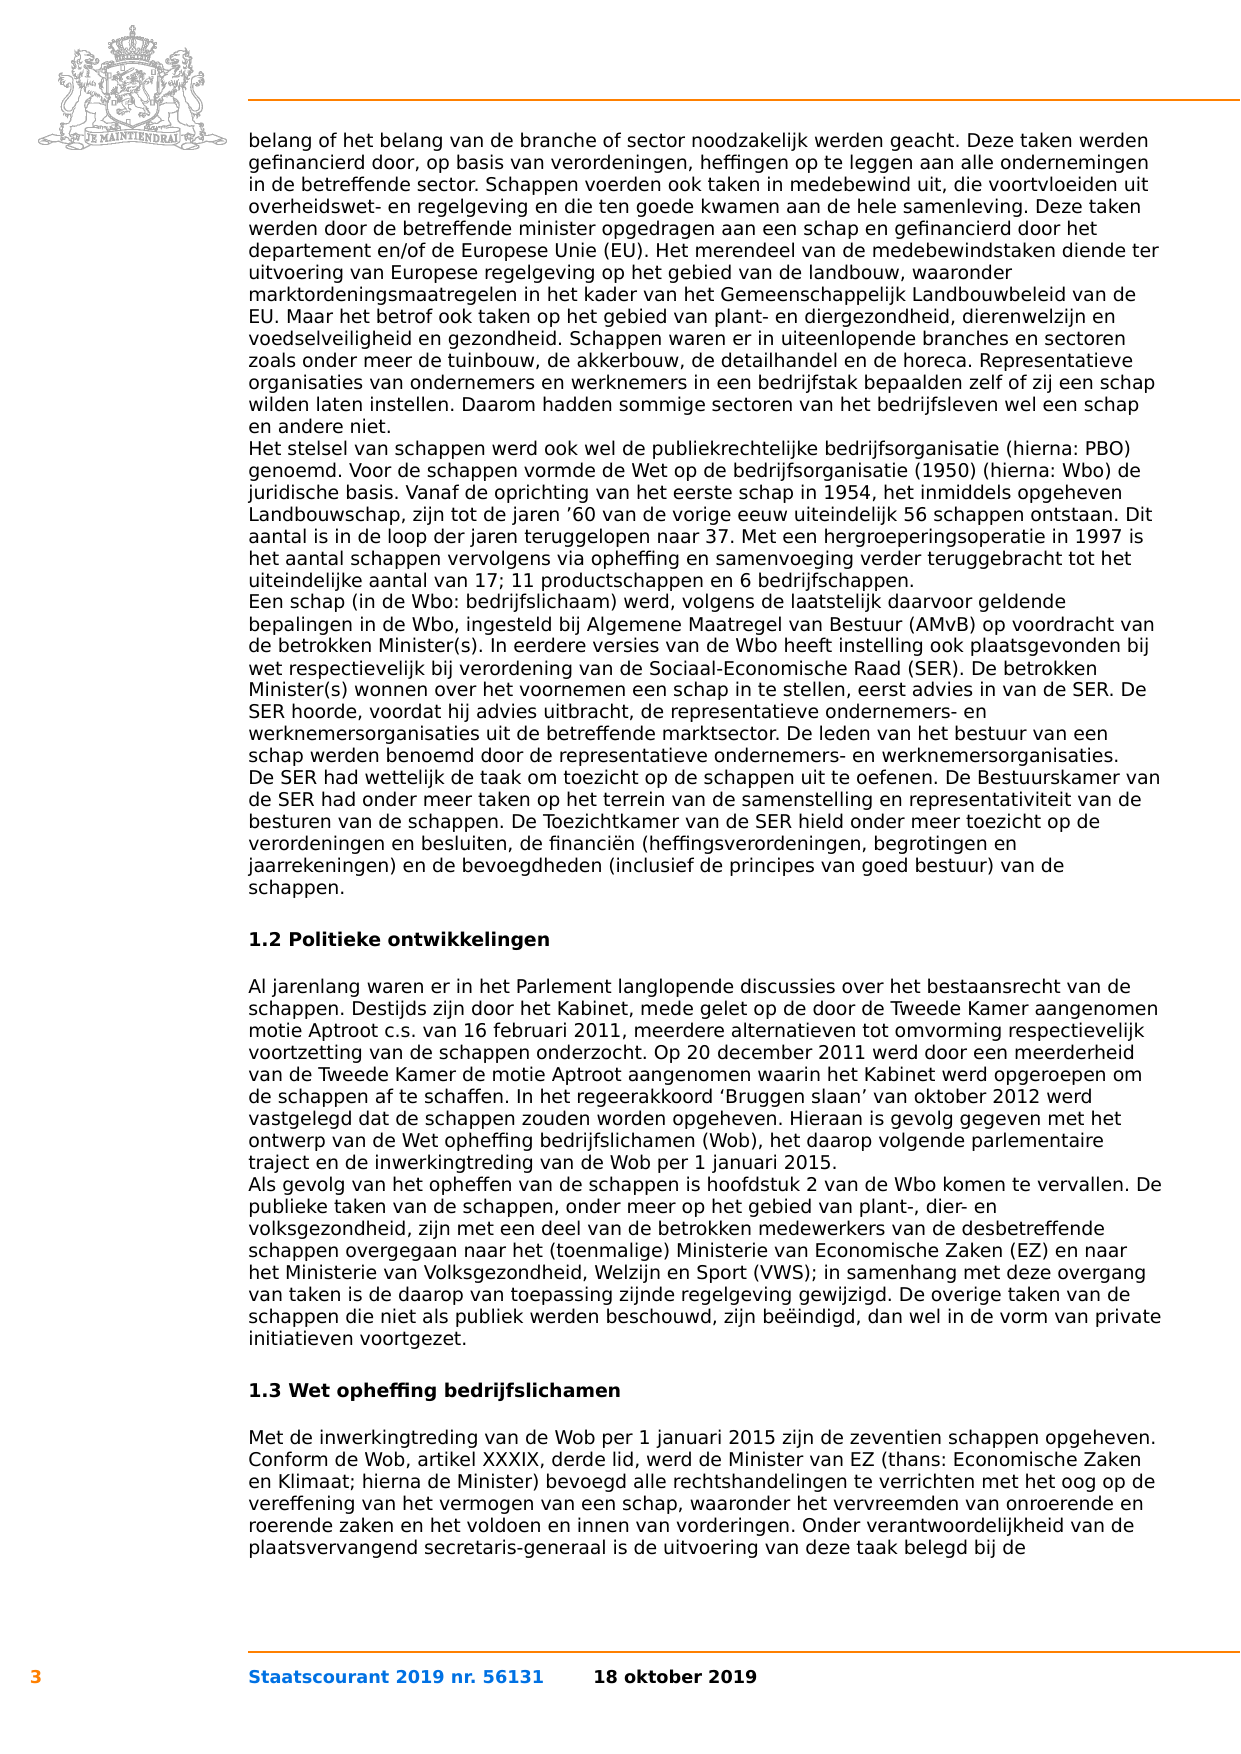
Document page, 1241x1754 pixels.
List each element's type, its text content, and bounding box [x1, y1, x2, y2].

text Een schap (in de Wbo: bedrijfslichaam) werd, volgens de laatstelijk daarvoor geldende bepalingen in de Wbo, ingesteld bij Algemene Maatregel van Bestuur (AMvB) op voordracht van de betrokken Minister(s). In eerdere versies van de Wbo heeft instelling ook plaatsgevonden bij wet respectievelijk bij verordening van de Sociaal-Economische Raad (SER). De betrokken Minister(s) wonnen over het voornemen een schap in te stellen, eerst advies in van de SER. De SER hoorde, voordat hij advies uitbracht, de representatieve ondernemers- en werknemersorganisaties uit de betreffende marktsector. De leden van het bestuur van een schap werden benoemd door de representatieve ondernemers- en werknemersorganisaties. [248, 591, 1163, 767]
text Al jarenlang waren er in het Parlement langlopende discussies over het bestaansrecht van de schappen. Destijds zijn door het Kabinet, mede gelet op de door de Tweede Kamer aangenomen motie Aptroot c.s. van 16 februari 2011, meerdere alternatieven tot omvorming respectievelijk voortzetting van de schappen onderzocht. Op 20 december 2011 werd door een meerderheid van de Tweede Kamer de motie Aptroot aangenomen waarin het Kabinet werd opgeroepen om de schappen af te schaffen. In het regeerakkoord ‘Bruggen slaan’ van oktober 2012 werd vastgelegd dat de schappen zouden worden opgeheven. Hieraan is gevolg gegeven met het ontwerp van de Wet opheffing bedrijfslichamen (Wob), het daarop volgende parlementaire traject en de inwerkingtreding van de Wob per 1 januari 2015. [248, 976, 1163, 1174]
text Als gevolg van het opheffen van de schappen is hoofdstuk 2 van de Wbo komen te vervallen. De publieke taken van de schappen, onder meer op het gebied van plant-, dier- en volksgezondheid, zijn met een deel van de betrokken medewerkers van de desbetreffende schappen overgegaan naar het (toenmalige) Ministerie van Economische Zaken (EZ) en naar het Ministerie van Volksgezondheid, Welzijn en Sport (VWS); in samenhang met deze overgang van taken is de daarop van toepassing zijnde regelgeving gewijzigd. De overige taken van de schappen die niet als publiek werden beschouwd, zijn beëindigd, dan wel in de vorm van private initiatieven voortgezet. [248, 1174, 1163, 1350]
text Het stelsel van schappen werd ook wel de publiekrechtelijke bedrijfsorganisatie (hierna: PBO) genoemd. Voor de schappen vormde de Wet op de bedrijfsorganisatie (1950) (hierna: Wbo) de juridische basis. Vanaf de oprichting van het eerste schap in 1954, het inmiddels opgeheven Landbouwschap, zijn tot de jaren ’60 van de vorige eeuw uiteindelijk 56 schappen ontstaan. Dit aantal is in de loop der jaren teruggelopen naar 37. Met een hergroeperingsoperatie in 1997 is het aantal schappen vervolgens via opheffing en samenvoeging verder teruggebracht tot het uiteindelijke aantal van 17; 11 productschappen en 6 bedrijfschappen. [248, 438, 1163, 591]
subtitle 1.2 Politieke ontwikkelingen [248, 929, 1163, 951]
text Met de inwerkingtreding van de Wob per 1 januari 2015 zijn de zeventien schappen opgeheven. Conform de Wob, artikel XXXIX, derde lid, werd de Minister van EZ (thans: Economische Zaken en Klimaat; hierna de Minister) bevoegd alle rechtshandelingen te verrichten met het oog op de vereffening van het vermogen van een schap, waaronder het vervreemden van onroerende en roerende zaken en het voldoen en innen van vorderingen. Onder verantwoordelijkheid van de plaatsvervangend secretaris-generaal is de uitvoering van deze taak belegd bij de [248, 1427, 1163, 1559]
text belang of het belang van de branche of sector noodzakelijk werden geacht. Deze taken werden gefinancierd door, op basis van verordeningen, heffingen op te leggen aan alle ondernemingen in de betreffende sector. Schappen voerden ook taken in medebewind uit, die voortvloeiden uit overheidswet- en regelgeving en die ten goede kwamen aan de hele samenleving. Deze taken werden door de betreffende minister opgedragen aan een schap en gefinancierd door het departement en/of de Europese Unie (EU). Het merendeel van de medebewindstaken diende ter uitvoering van Europese regelgeving op het gebied van de landbouw, waaronder marktordeningsmaatregelen in het kader van het Gemeenschappelijk Landbouwbeleid van de EU. Maar het betrof ook taken op het gebied van plant- en diergezondheid, dierenwelzijn en voedselveiligheid en gezondheid. Schappen waren er in uiteenlopende branches en sectoren zoals onder meer de tuinbouw, de akkerbouw, de detailhandel en de horeca. Representatieve organisaties van ondernemers en werknemers in een bedrijfstak bepaalden zelf of zij een schap wilden laten instellen. Daarom hadden sommige sectoren van het bedrijfsleven wel een schap en andere niet. [248, 130, 1163, 438]
subtitle 1.3 Wet opheffing bedrijfslichamen [248, 1380, 1163, 1402]
text De SER had wettelijk de taak om toezicht op de schappen uit te oefenen. De Bestuurskamer van de SER had onder meer taken op het terrein van de samenstelling en representativiteit van de besturen van de schappen. De Toezichtkamer van de SER hield onder meer toezicht op de verordeningen en besluiten, de financiën (heffingsverordeningen, begrotingen en jaarrekeningen) en de bevoegdheden (inclusief de principes van goed bestuur) van de schappen. [248, 767, 1163, 899]
picture [38, 25, 227, 150]
